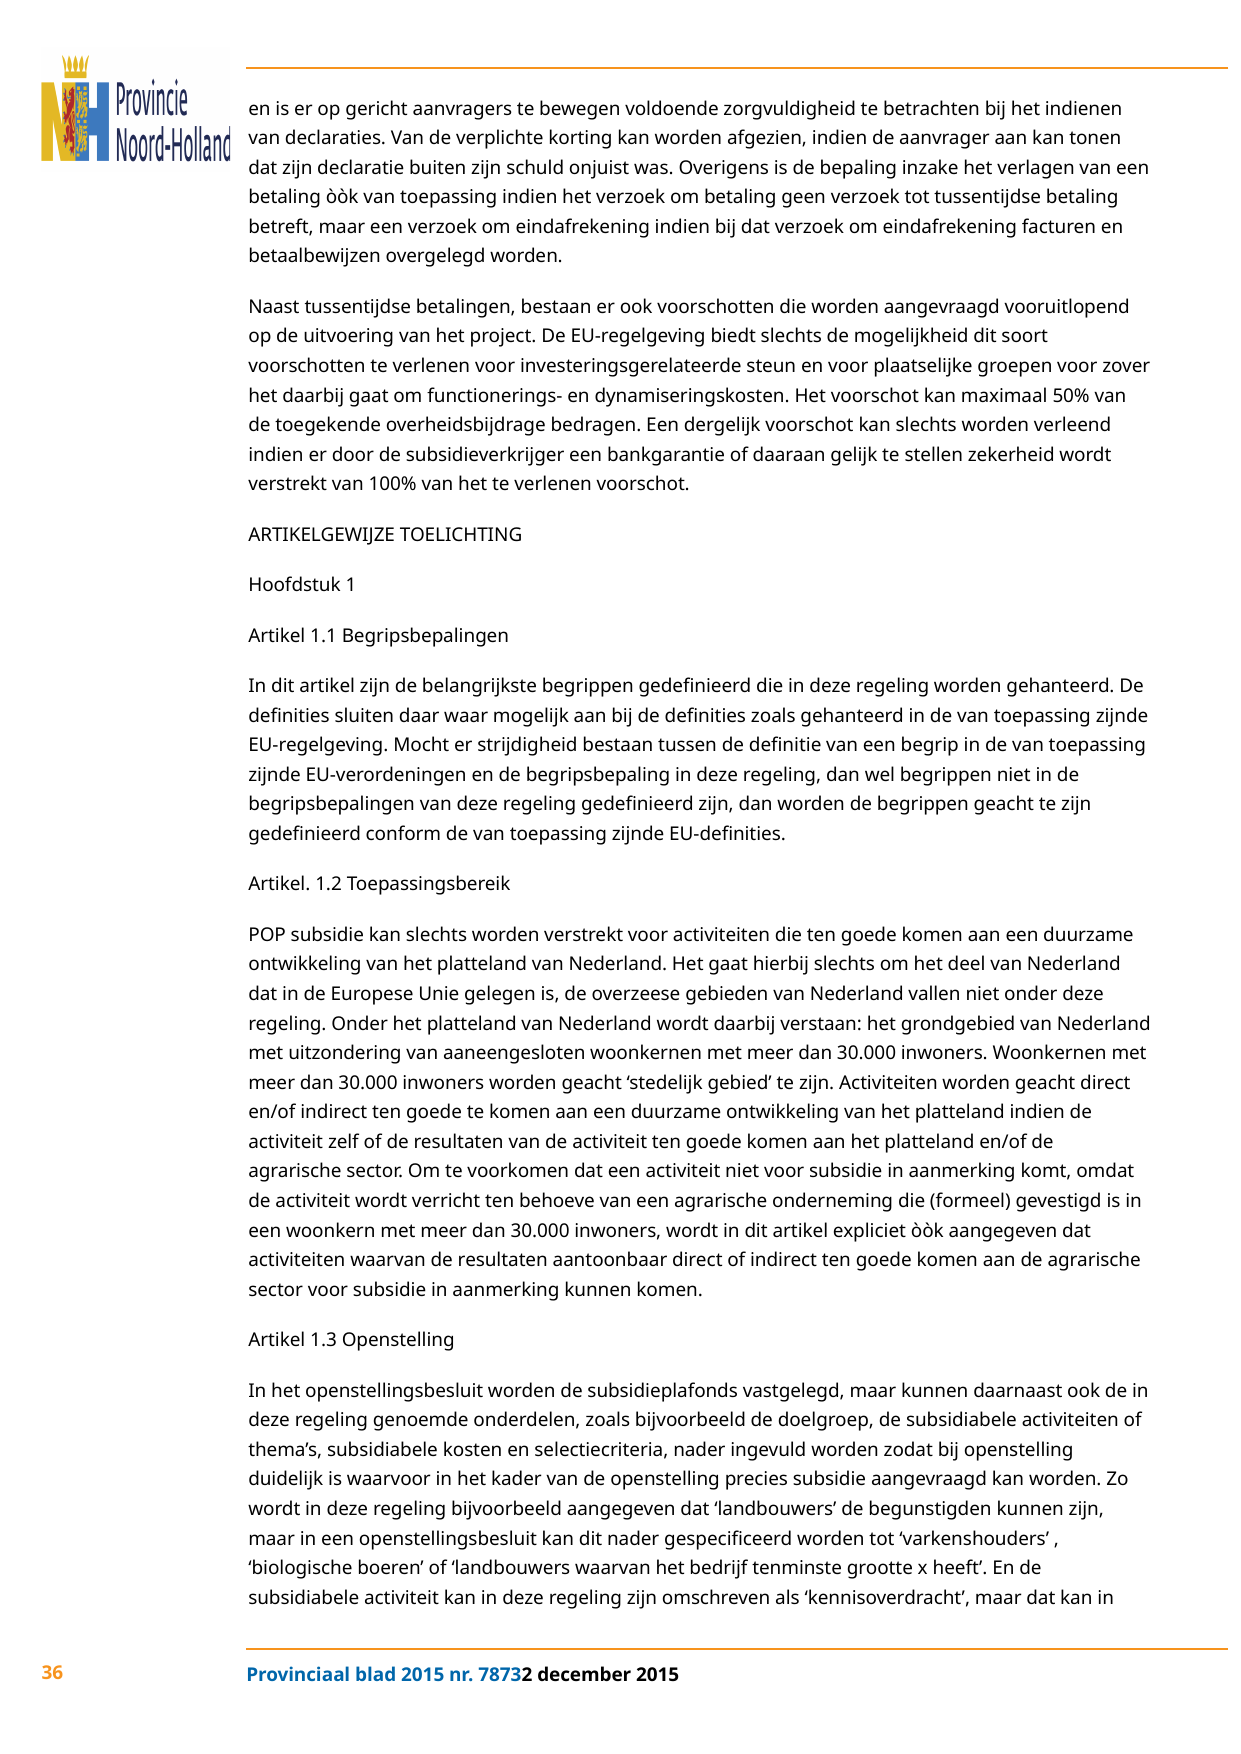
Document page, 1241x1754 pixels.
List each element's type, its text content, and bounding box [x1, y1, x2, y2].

text Naast tussentijdse betalingen, bestaan er ook voorschotten die worden aangevraagd vooruitlopend op de uitvoering van het project. De EU-regelgeving biedt slechts de mogelijkheid dit soort voorschotten te verlenen voor investeringsgerelateerde steun en voor plaatselijke groepen voor zover het daarbij gaat om functionerings- en dynamiseringskosten. Het voorschot kan maximaal 50% van de toegekende overheidsbijdrage bedragen. Een dergelijk voorschot kan slechts worden verleend indien er door de subsidieverkrijger een bankgarantie of daaraan gelijk te stellen zekerheid wordt verstrekt van 100% van het te verlenen voorschot. [248, 293, 1152, 496]
text In het openstellingsbesluit worden de subsidieplafonds vastgelegd, maar kunnen daarnaast ook de in deze regeling genoemde onderdelen, zoals bijvoorbeeld de doelgroep, de subsidiabele activiteiten of thema’s, subsidiabele kosten en selectiecriteria, nader ingevuld worden zodat bij openstelling duidelijk is waarvoor in het kader van de openstelling precies subsidie aangevraagd kan worden. Zo wordt in deze regeling bijvoorbeeld aangegeven dat ‘landbouwers’ de begunstigden kunnen zijn, maar in een openstellingsbesluit kan dit nader gespecificeerd worden tot ‘varkenshouders’ , ‘biologische boeren’ of ‘landbouwers waarvan het bedrijf tenminste grootte x heeft’. En de subsidiabele activiteit kan in deze regeling zijn omschreven als ‘kennisoverdracht’, maar dat kan in [248, 1377, 1152, 1610]
text In dit artikel zijn de belangrijkste begrippen gedefinieerd die in deze regeling worden gehanteerd. De definities sluiten daar waar mogelijk aan bij de definities zoals gehanteerd in de van toepassing zijnde EU-regelgeving. Mocht er strijdigheid bestaan tussen de definitie van een begrip in de van toepassing zijnde EU-verordeningen en de begripsbepaling in deze regeling, dan wel begrippen niet in de begripsbepalingen van deze regeling gedefinieerd zijn, dan worden de begrippen geacht te zijn gedefinieerd conform de van toepassing zijnde EU-definities. [248, 672, 1152, 846]
text POP subsidie kan slechts worden verstrekt voor activiteiten die ten goede komen aan een duurzame ontwikkeling van het platteland van Nederland. Het gaat hierbij slechts om het deel van Nederland dat in de Europese Unie gelegen is, de overzeese gebieden van Nederland vallen niet onder deze regeling. Onder het platteland van Nederland wordt daarbij verstaan: het grondgebied van Nederland met uitzondering van aaneengesloten woonkernen met meer dan 30.000 inwoners. Woonkernen met meer dan 30.000 inwoners worden geacht ‘stedelijk gebied’ te zijn. Activiteiten worden geacht direct en/of indirect ten goede te komen aan een duurzame ontwikkeling van het platteland indien de activiteit zelf of de resultaten van de activiteit ten goede komen aan het platteland en/of de agrarische sector. Om te voorkomen dat een activiteit niet voor subsidie in aanmerking komt, omdat de activiteit wordt verricht ten behoeve van een agrarische onderneming die (formeel) gevestigd is in een woonkern met meer dan 30.000 inwoners, wordt in dit artikel expliciet òòk aangegeven dat activiteiten waarvan de resultaten aantoonbaar direct of indirect ten goede komen aan de agrarische sector voor subsidie in aanmerking kunnen komen. [248, 921, 1152, 1302]
text Artikel 1.3 Openstelling [248, 1326, 1152, 1352]
text en is er op gericht aanvragers te bewegen voldoende zorgvuldigheid te betrachten bij het indienen van declaraties. Van de verplichte korting kan worden afgezien, indien de aanvrager aan kan tonen dat zijn declaratie buiten zijn schuld onjuist was. Overigens is de bepaling inzake het verlagen van een betaling òòk van toepassing indien het verzoek om betaling geen verzoek tot tussentijdse betaling betreft, maar een verzoek om eindafrekening indien bij dat verzoek om eindafrekening facturen en betaalbewijzen overgelegd worden. [248, 95, 1152, 268]
text Artikel 1.1 Begripsbepalingen [248, 622, 1152, 648]
text Artikel. 1.2 Toepassingsbereik [248, 871, 1152, 896]
text Hoofdstuk 1 [248, 571, 1152, 597]
text ARTIKELGEWIJZE TOELICHTING [248, 521, 1152, 547]
picture [41, 47, 231, 172]
